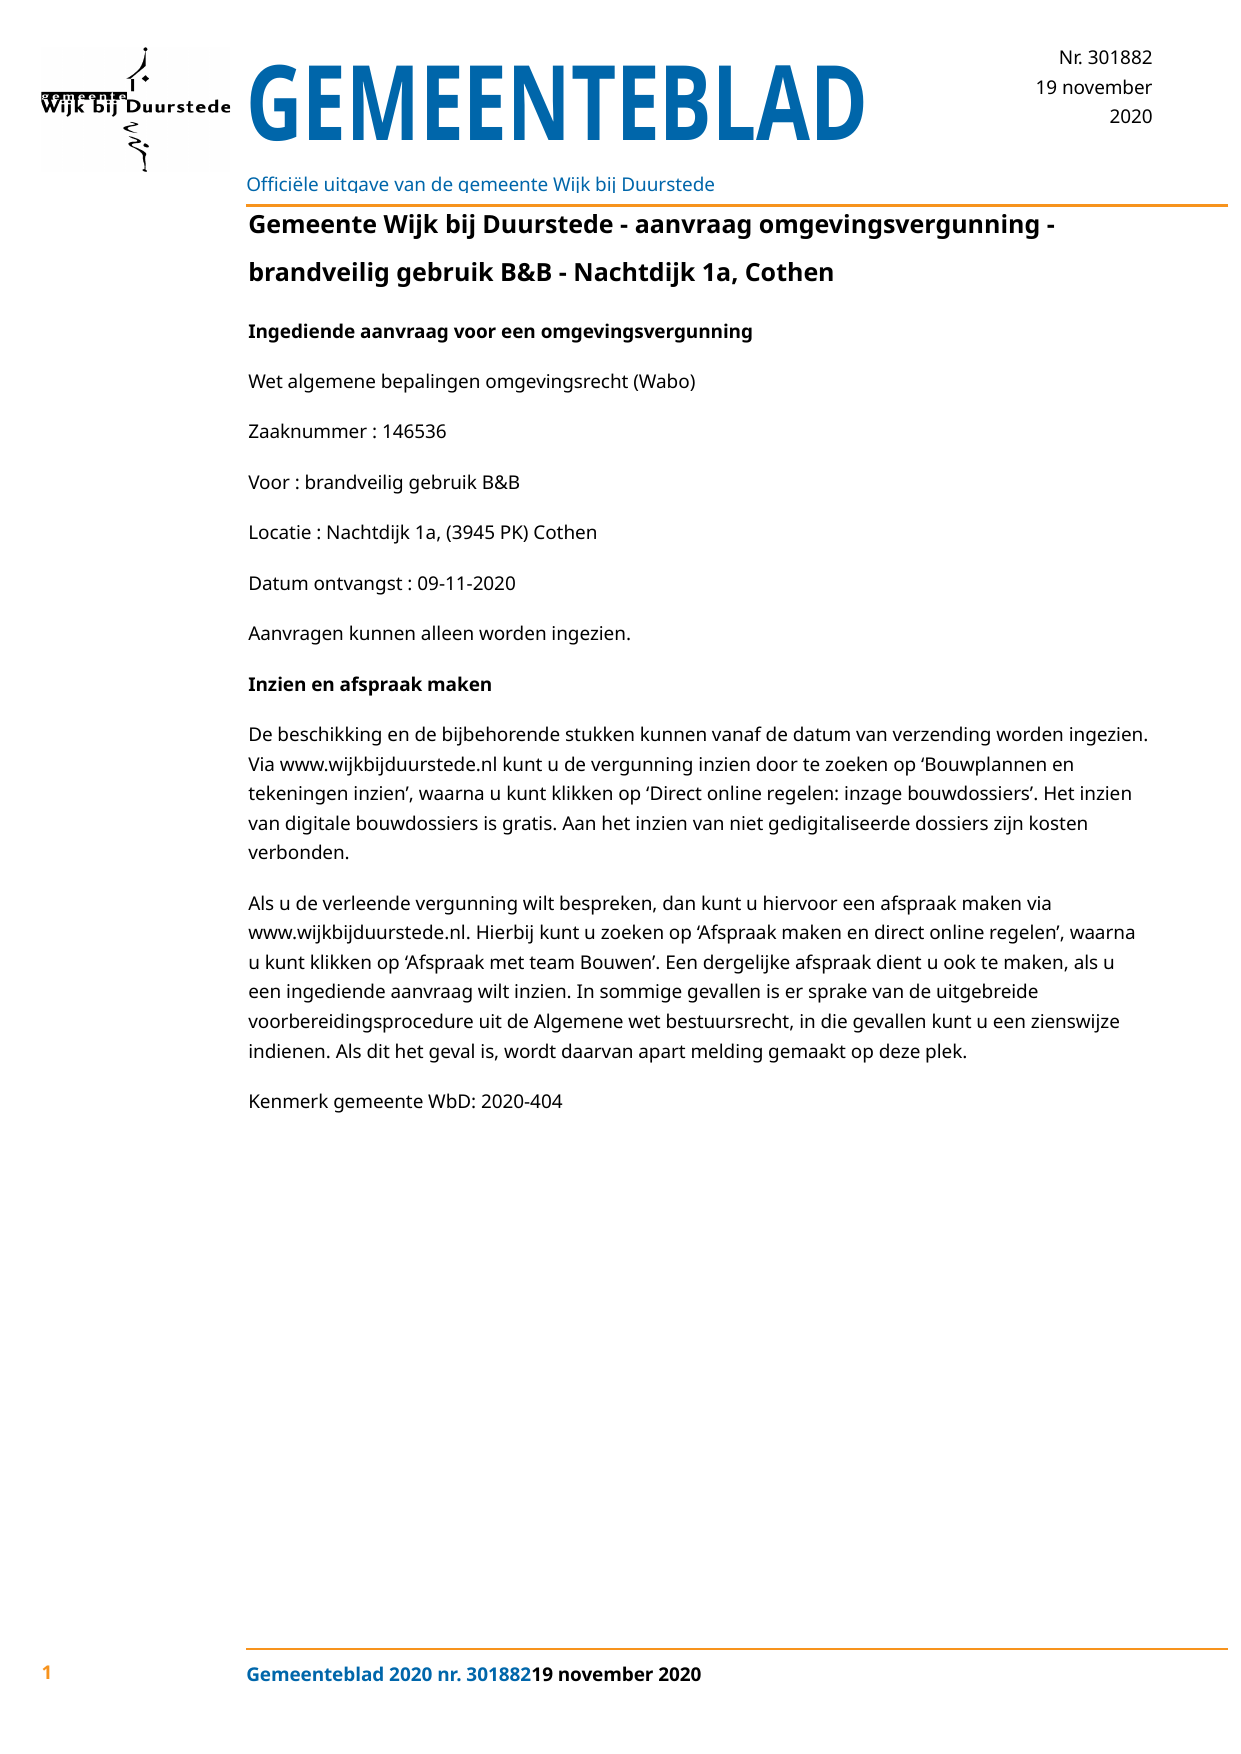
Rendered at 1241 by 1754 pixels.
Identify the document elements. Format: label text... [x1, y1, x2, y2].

text Wet algemene bepalingen omgevingsrecht (Wabo) [248, 368, 1152, 394]
text Kenmerk gemeente WbD: 2020-404 [248, 1088, 1152, 1114]
text Inzien en afspraak maken [248, 671, 1152, 697]
text Zaaknummer : 146536 [248, 419, 1152, 444]
text Voor : brandveilig gebruik B&B [248, 469, 1152, 495]
picture [41, 47, 231, 172]
text Locatie : Nachtdijk 1a, (3945 PK) Cothen [248, 519, 1152, 545]
text Gemeente Wijk bij Duurstede - aanvraag omgevingsvergunning - brandveilig gebruik B&B - Nachtdijk 1a, Cothen [248, 207, 1152, 288]
text Ingediende aanvraag voor een omgevingsvergunning [248, 318, 1152, 344]
text Als u de verleende vergunning wilt bespreken, dan kunt u hiervoor een afspraak maken via www.wijkbijduurstede.nl. Hierbij kunt u zoeken op ‘Afspraak maken en direct online regelen’, waarna u kunt klikken op ‘Afspraak met team Bouwen’. Een dergelijke afspraak dient u ook te maken, als u een ingediende aanvraag wilt inzien. In sommige gevallen is er sprake van de uitgebreide voorbereidingsprocedure uit de Algemene wet bestuursrecht, in die gevallen kunt u een zienswijze indienen. Als dit het geval is, wordt daarvan apart melding gemaakt op deze plek. [248, 890, 1152, 1064]
text Datum ontvangst : 09-11-2020 [248, 570, 1152, 596]
text De beschikking en de bijbehorende stukken kunnen vanaf de datum van verzending worden ingezien. Via www.wijkbijduurstede.nl kunt u de vergunning inzien door te zoeken op ‘Bouwplannen en tekeningen inzien’, waarna u kunt klikken op ‘Direct online regelen: inzage bouwdossiers’. Het inzien van digitale bouwdossiers is gratis. Aan het inzien van niet gedigitaliseerde dossiers zijn kosten verbonden. [248, 721, 1152, 865]
text Aanvragen kunnen alleen worden ingezien. [248, 620, 1152, 646]
